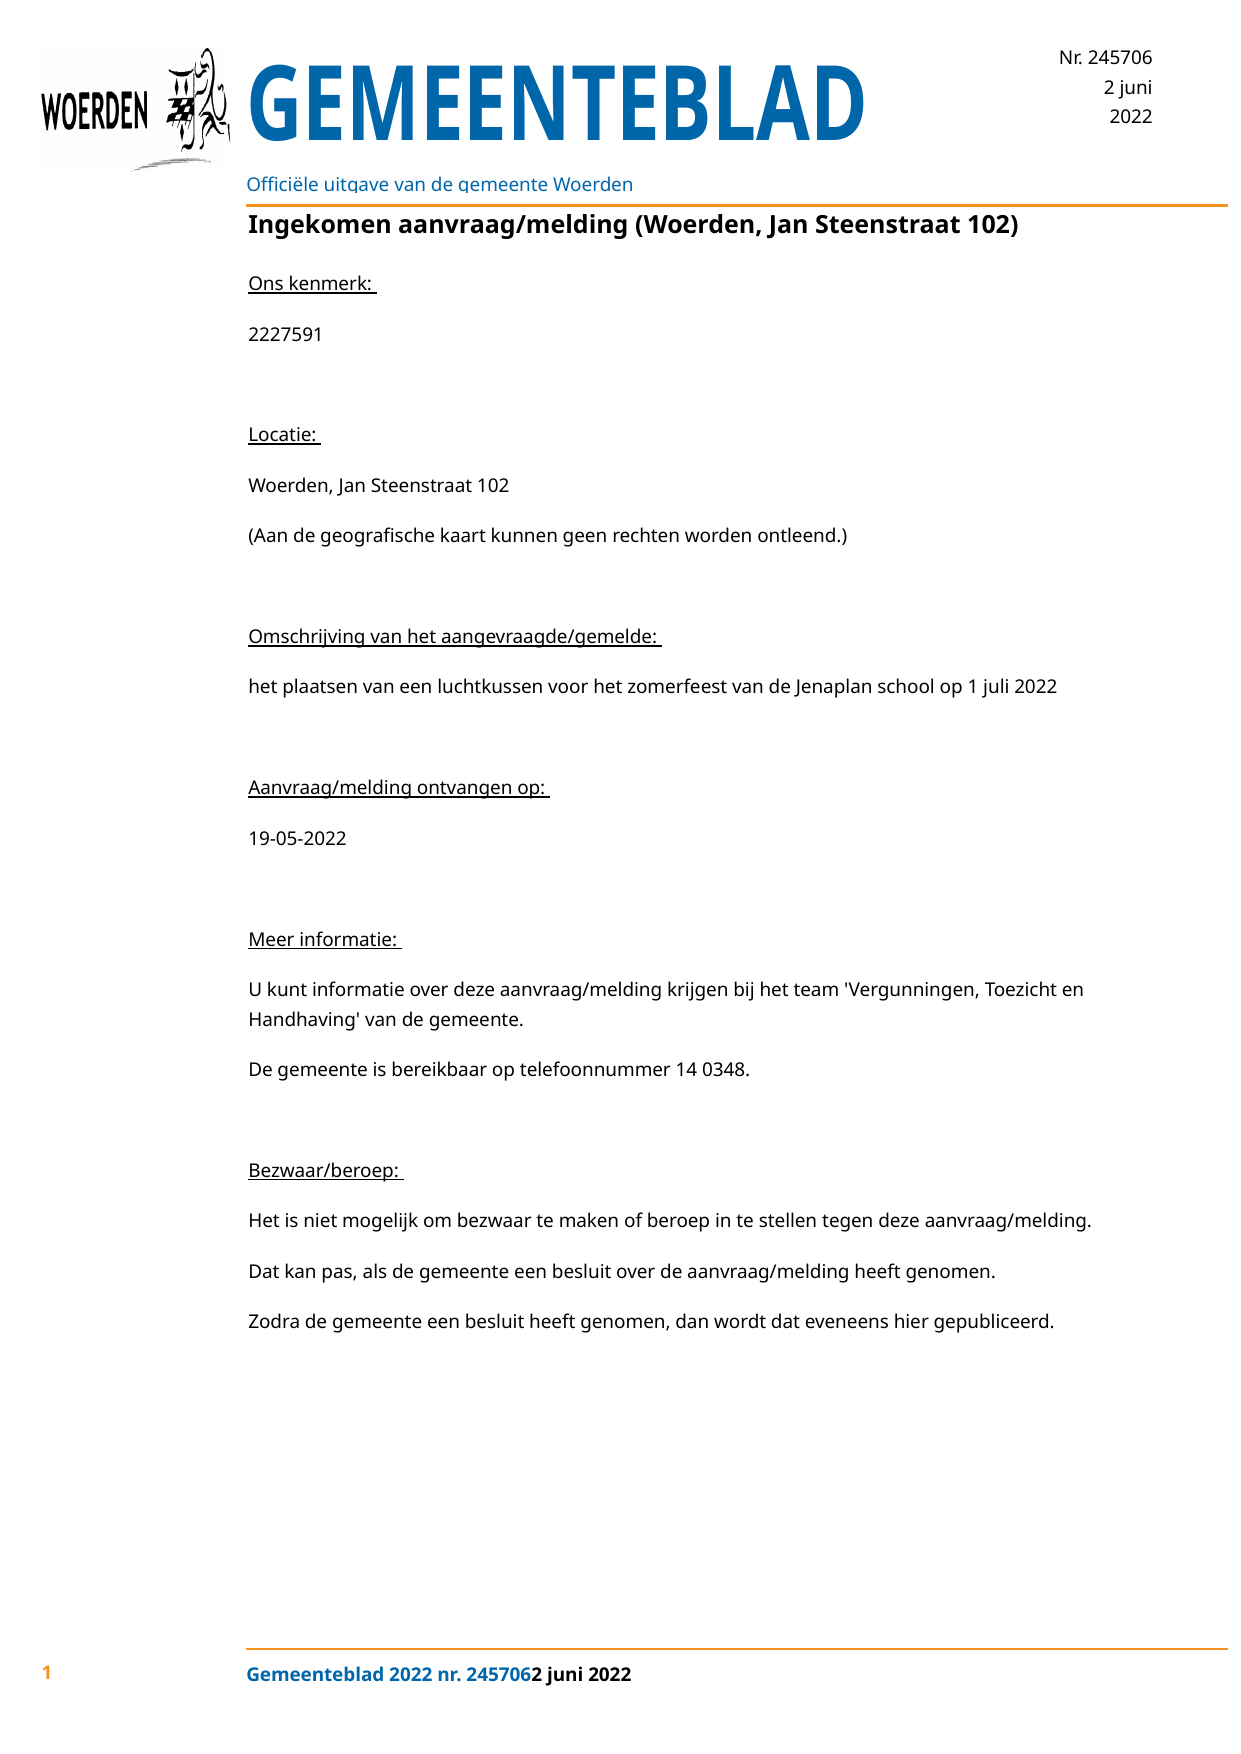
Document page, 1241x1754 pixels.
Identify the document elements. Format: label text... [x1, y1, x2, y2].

text Omschrijving van het aangevraagde/gemelde: [248, 623, 1152, 649]
text Het is niet mogelijk om bezwaar te maken of beroep in te stellen tegen deze aanvraag/melding. [248, 1207, 1152, 1233]
text het plaatsen van een luchtkussen voor het zomerfeest van de Jenaplan school op 1 juli 2022 [248, 674, 1152, 699]
text 19-05-2022 [248, 825, 1152, 851]
text Bezwaar/beroep: [248, 1157, 1152, 1183]
text Meer informatie: [248, 926, 1152, 951]
text 2227591 [248, 321, 1152, 346]
text Ingekomen aanvraag/melding (Woerden, Jan Steenstraat 102) [248, 207, 1152, 241]
text Dat kan pas, als de gemeente een besluit over de aanvraag/melding heeft genomen. [248, 1258, 1152, 1283]
text Woerden, Jan Steenstraat 102 [248, 472, 1152, 498]
picture [41, 47, 231, 172]
text U kunt informatie over deze aanvraag/melding krijgen bij het team 'Vergunningen, Toezicht en Handhaving' van de gemeente. [248, 976, 1152, 1031]
text Aanvraag/melding ontvangen op: [248, 774, 1152, 800]
text Zodra de gemeente een besluit heeft genomen, dan wordt dat eveneens hier gepubliceerd. [248, 1308, 1152, 1334]
text Locatie: [248, 422, 1152, 447]
text De gemeente is bereikbaar op telefoonnummer 14 0348. [248, 1056, 1152, 1082]
text Ons kenmerk: [248, 270, 1152, 296]
text (Aan de geografische kaart kunnen geen rechten worden ontleend.) [248, 522, 1152, 548]
